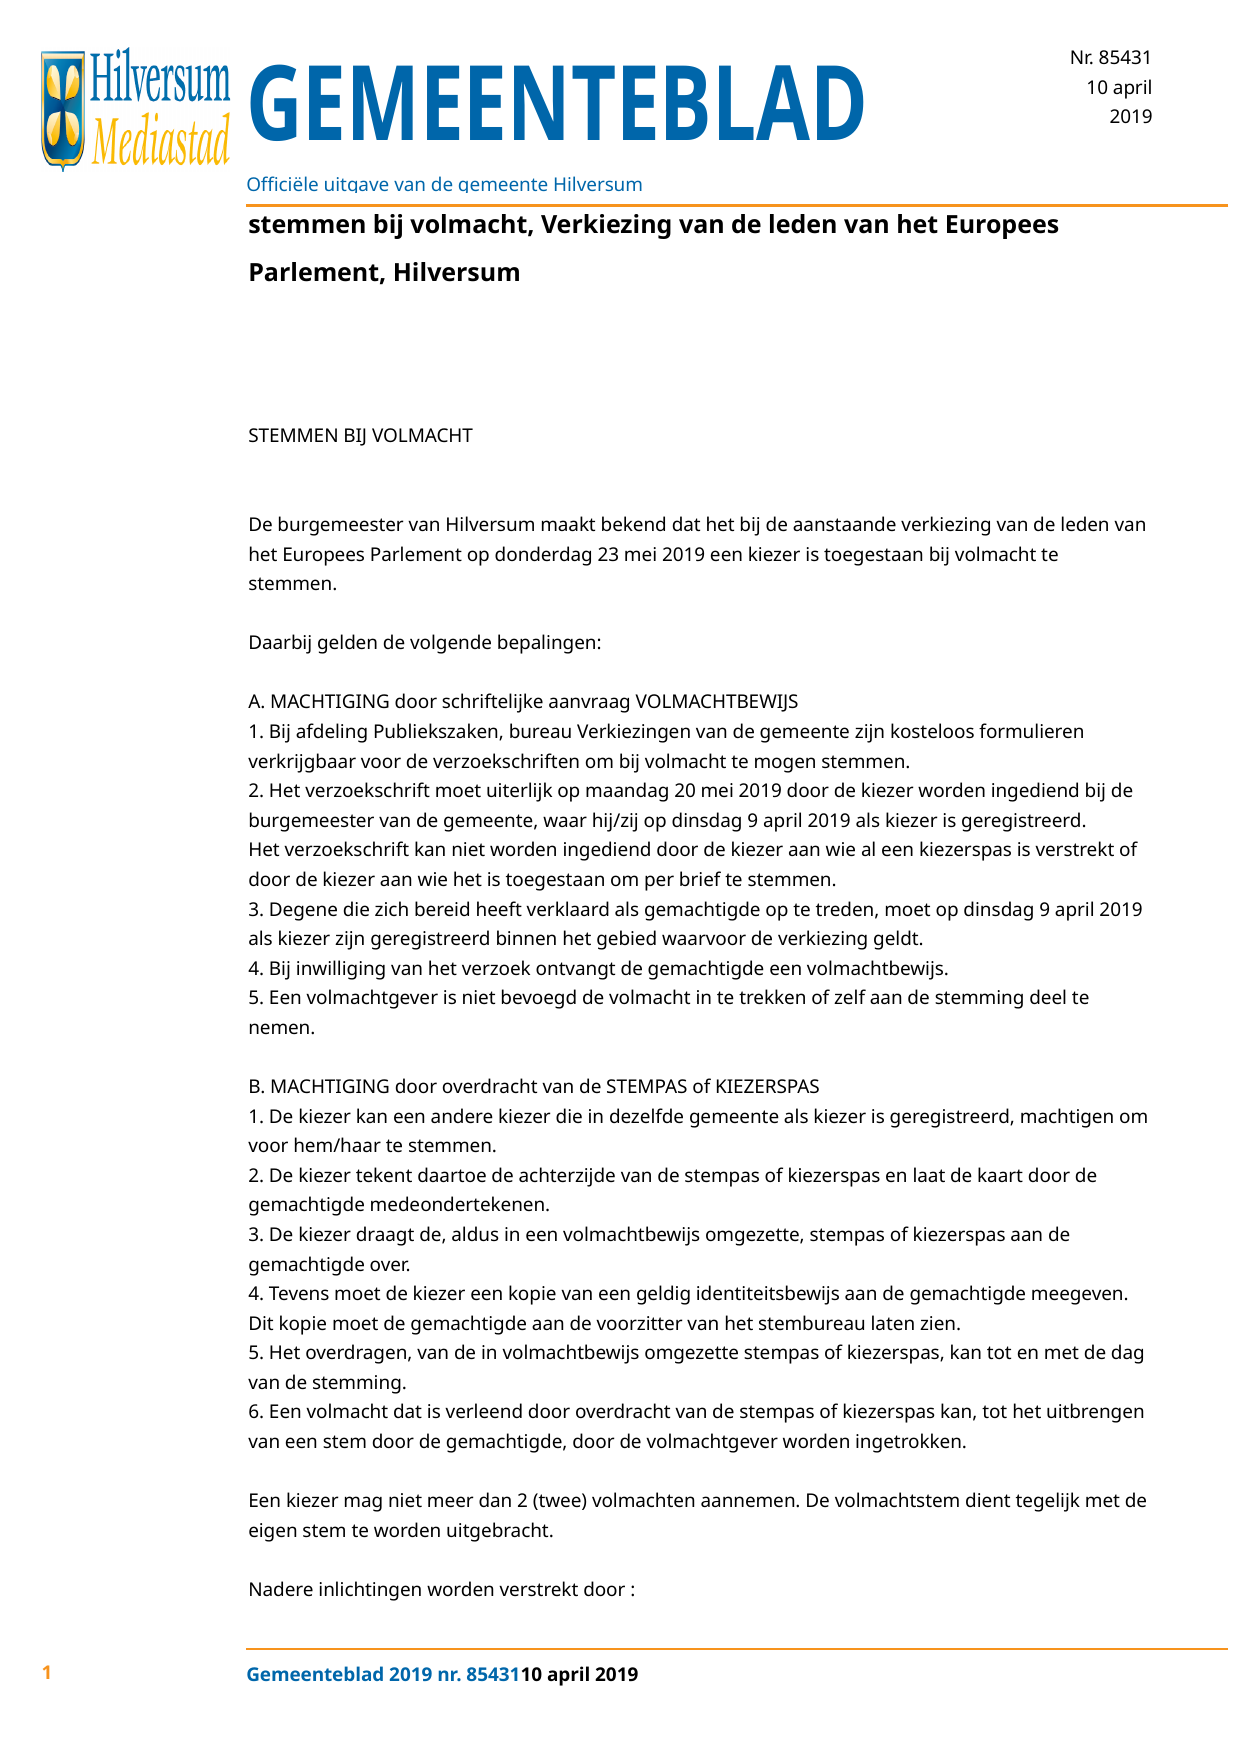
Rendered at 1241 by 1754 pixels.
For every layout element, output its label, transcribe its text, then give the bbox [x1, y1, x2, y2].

text 2. De kiezer tekent daartoe de achterzijde van de stempas of kiezerspas en laat de kaart door de gemachtigde medeondertekenen. [248, 1162, 1152, 1217]
text Nadere inlichtingen worden verstrekt door : [248, 1576, 1152, 1602]
text 1. Bij afdeling Publiekszaken, bureau Verkiezingen van de gemeente zijn kosteloos formulieren verkrijgbaar voor de verzoekschriften om bij volmacht te mogen stemmen. [248, 718, 1152, 774]
text 4. Bij inwilliging van het verzoek ontvangt de gemachtigde een volmachtbewijs. [248, 955, 1152, 981]
text De burgemeester van Hilversum maakt bekend dat het bij de aanstaande verkiezing van de leden van het Europees Parlement op donderdag 23 mei 2019 een kiezer is toegestaan bij volmacht te stemmen. [248, 511, 1152, 596]
text 5. Een volmachtgever is niet bevoegd de volmacht in te trekken of zelf aan de stemming deel te nemen. [248, 984, 1152, 1040]
text B. MACHTIGING door overdracht van de STEMPAS of KIEZERSPAS [248, 1073, 1152, 1099]
text 1. De kiezer kan een andere kiezer die in dezelfde gemeente als kiezer is geregistreerd, machtigen om voor hem/haar te stemmen. [248, 1103, 1152, 1158]
text Daarbij gelden de volgende bepalingen: [248, 629, 1152, 655]
text 4. Tevens moet de kiezer een kopie van een geldig identiteitsbewijs aan de gemachtigde meegeven. Dit kopie moet de gemachtigde aan de voorzitter van het stembureau laten zien. [248, 1280, 1152, 1336]
text stemmen bij volmacht, Verkiezing van de leden van het Europees Parlement, Hilversum [248, 207, 1152, 288]
text 6. Een volmacht dat is verleend door overdracht van de stempas of kiezerspas kan, tot het uitbrengen van een stem door de gemachtigde, door de volmachtgever worden ingetrokken. [248, 1399, 1152, 1454]
text 3. De kiezer draagt de, aldus in een volmachtbewijs omgezette, stempas of kiezerspas aan de gemachtigde over. [248, 1221, 1152, 1277]
text Het verzoekschrift kan niet worden ingediend door de kiezer aan wie al een kiezerspas is verstrekt of door de kiezer aan wie het is toegestaan om per brief te stemmen. [248, 837, 1152, 892]
text 2. Het verzoekschrift moet uiterlijk op maandag 20 mei 2019 door de kiezer worden ingediend bij de burgemeester van de gemeente, waar hij/zij op dinsdag 9 april 2019 als kiezer is geregistreerd. [248, 777, 1152, 833]
text 5. Het overdragen, van de in volmachtbewijs omgezette stempas of kiezerspas, kan tot en met de dag van de stemming. [248, 1339, 1152, 1395]
text 3. Degene die zich bereid heeft verklaard als gemachtigde op te treden, moet op dinsdag 9 april 2019 als kiezer zijn geregistreerd binnen het gebied waarvoor de verkiezing geldt. [248, 896, 1152, 951]
picture [41, 47, 231, 172]
text Een kiezer mag niet meer dan 2 (twee) volmachten aannemen. De volmachtstem dient tegelijk met de eigen stem te worden uitgebracht. [248, 1487, 1152, 1543]
text A. MACHTIGING door schriftelijke aanvraag VOLMACHTBEWIJS [248, 689, 1152, 714]
text STEMMEN BIJ VOLMACHT [248, 422, 1152, 448]
